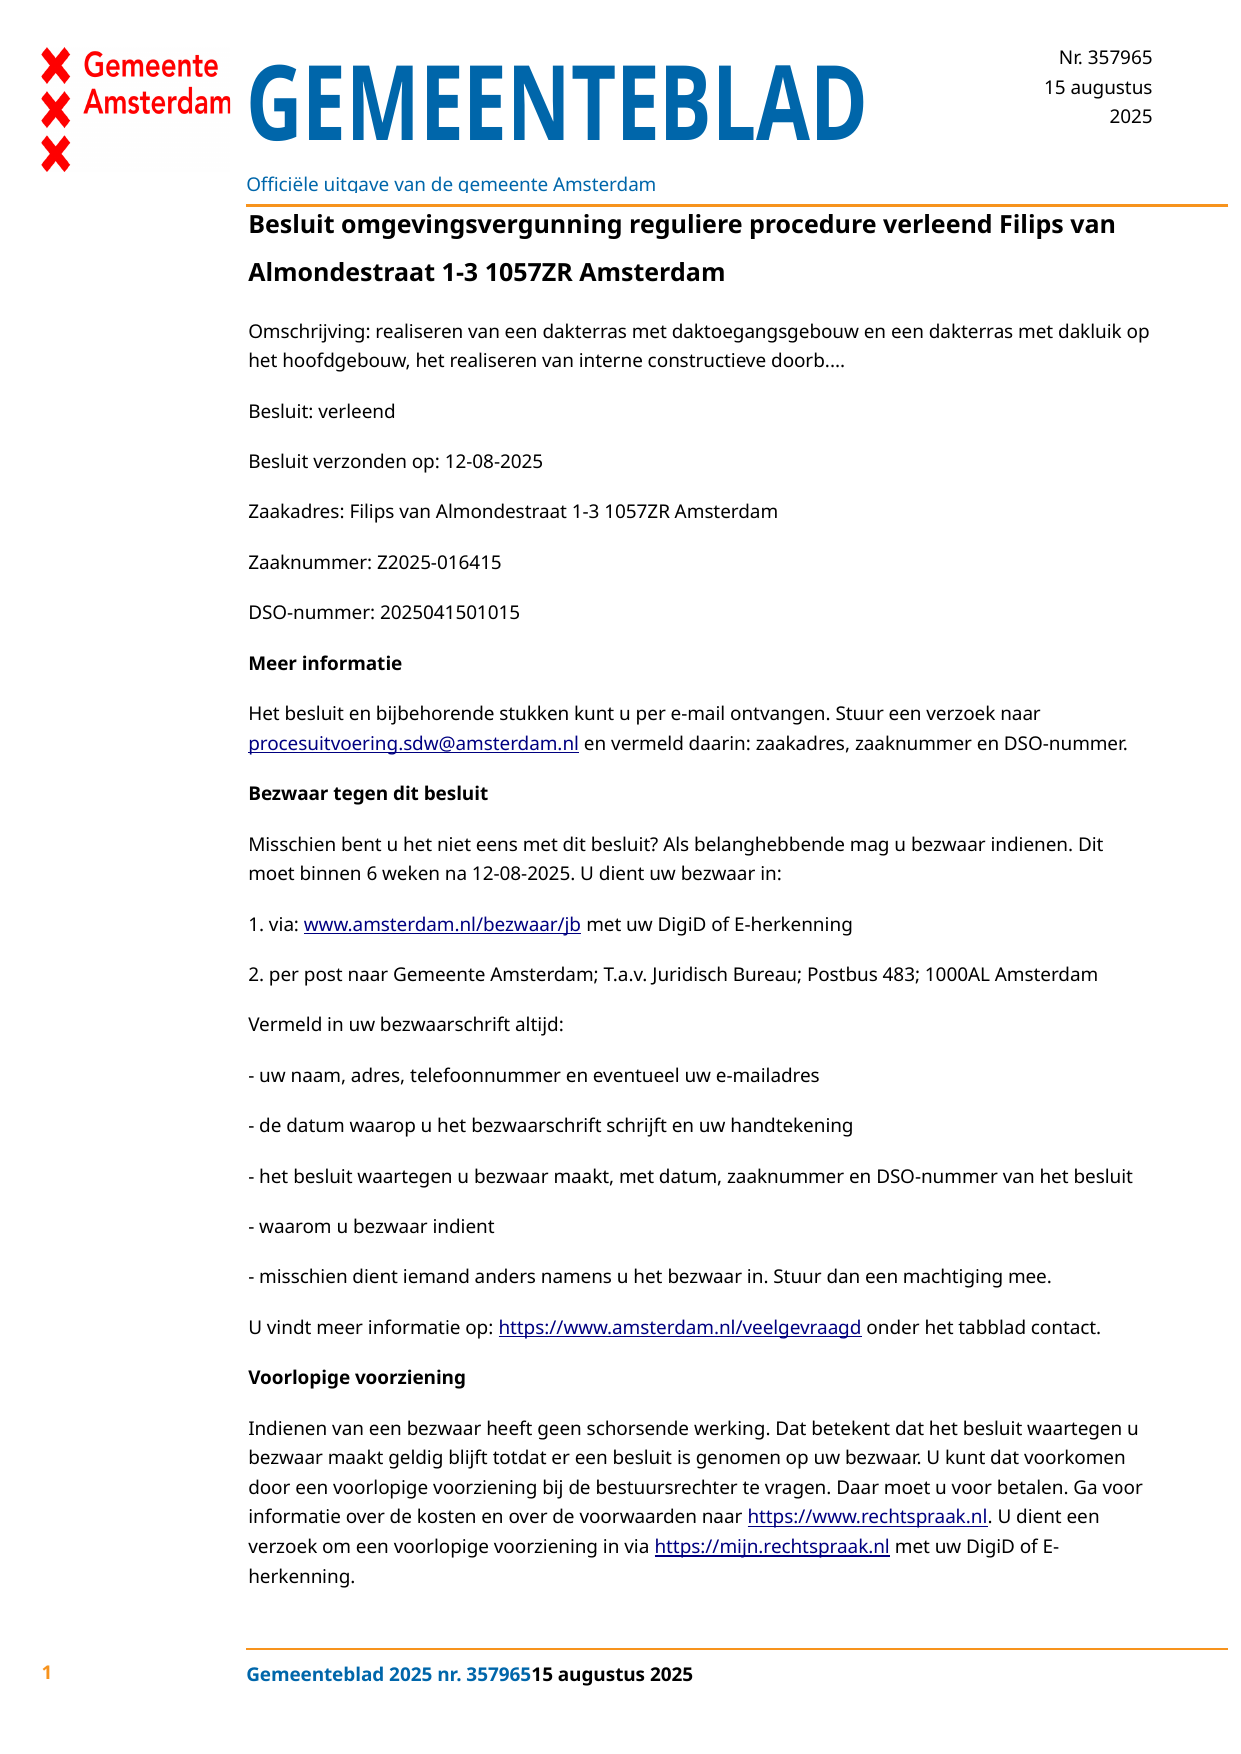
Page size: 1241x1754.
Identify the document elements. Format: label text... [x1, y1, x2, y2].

text Omschrijving: realiseren van een dakterras met daktoegangsgebouw en een dakterras met dakluik op het hoofdgebouw, het realiseren van interne constructieve doorb.... [248, 318, 1152, 373]
text DSO-nummer: 2025041501015 [248, 599, 1152, 625]
text Bezwaar tegen dit besluit [248, 780, 1152, 806]
text - het besluit waartegen u bezwaar maakt, met datum, zaaknummer en DSO-nummer van het besluit [248, 1163, 1152, 1189]
text Besluit: verleend [248, 398, 1152, 424]
text Indienen van een bezwaar heeft geen schorsende werking. Dat betekent dat het besluit waartegen u bezwaar maakt geldig blijft totdat er een besluit is genomen op uw bezwaar. U kunt dat voorkomen door een voorlopige voorziening bij de bestuursrechter te vragen. Daar moet u voor betalen. Ga voor informatie over de kosten en over de voorwaarden naar https://www.rechtspraak.nl. U dient een verzoek om een voorlopige voorziening in via https://mijn.rechtspraak.nl met uw DigiD of E-herkenning. [248, 1415, 1152, 1589]
text - waarom u bezwaar indient [248, 1213, 1152, 1239]
text Besluit verzonden op: 12-08-2025 [248, 448, 1152, 474]
text Het besluit en bijbehorende stukken kunt u per e-mail ontvangen. Stuur een verzoek naar procesuitvoering.sdw@amsterdam.nl en vermeld daarin: zaakadres, zaaknummer en DSO-nummer. [248, 700, 1152, 756]
text U vindt meer informatie op: https://www.amsterdam.nl/veelgevraagd onder het tabblad contact. [248, 1314, 1152, 1340]
text Zaakadres: Filips van Almondestraat 1-3 1057ZR Amsterdam [248, 499, 1152, 524]
picture [41, 47, 231, 172]
text Meer informatie [248, 650, 1152, 676]
text Vermeld in uw bezwaarschrift altijd: [248, 1012, 1152, 1037]
text - de datum waarop u het bezwaarschrift schrijft en uw handtekening [248, 1112, 1152, 1138]
text - misschien dient iemand anders namens u het bezwaar in. Stuur dan een machtiging mee. [248, 1264, 1152, 1289]
text Misschien bent u het niet eens met dit besluit? Als belanghebbende mag u bezwaar indienen. Dit moet binnen 6 weken na 12-08-2025. U dient uw bezwaar in: [248, 831, 1152, 886]
text 1. via: www.amsterdam.nl/bezwaar/jb met uw DigiD of E-herkenning [248, 911, 1152, 937]
text Besluit omgevingsvergunning reguliere procedure verleend Filips van Almondestraat 1-3 1057ZR Amsterdam [248, 207, 1152, 288]
text Voorlopige voorziening [248, 1364, 1152, 1390]
text - uw naam, adres, telefoonnummer en eventueel uw e-mailadres [248, 1062, 1152, 1088]
text 2. per post naar Gemeente Amsterdam; T.a.v. Juridisch Bureau; Postbus 483; 1000AL Amsterdam [248, 961, 1152, 987]
text Zaaknummer: Z2025-016415 [248, 549, 1152, 575]
